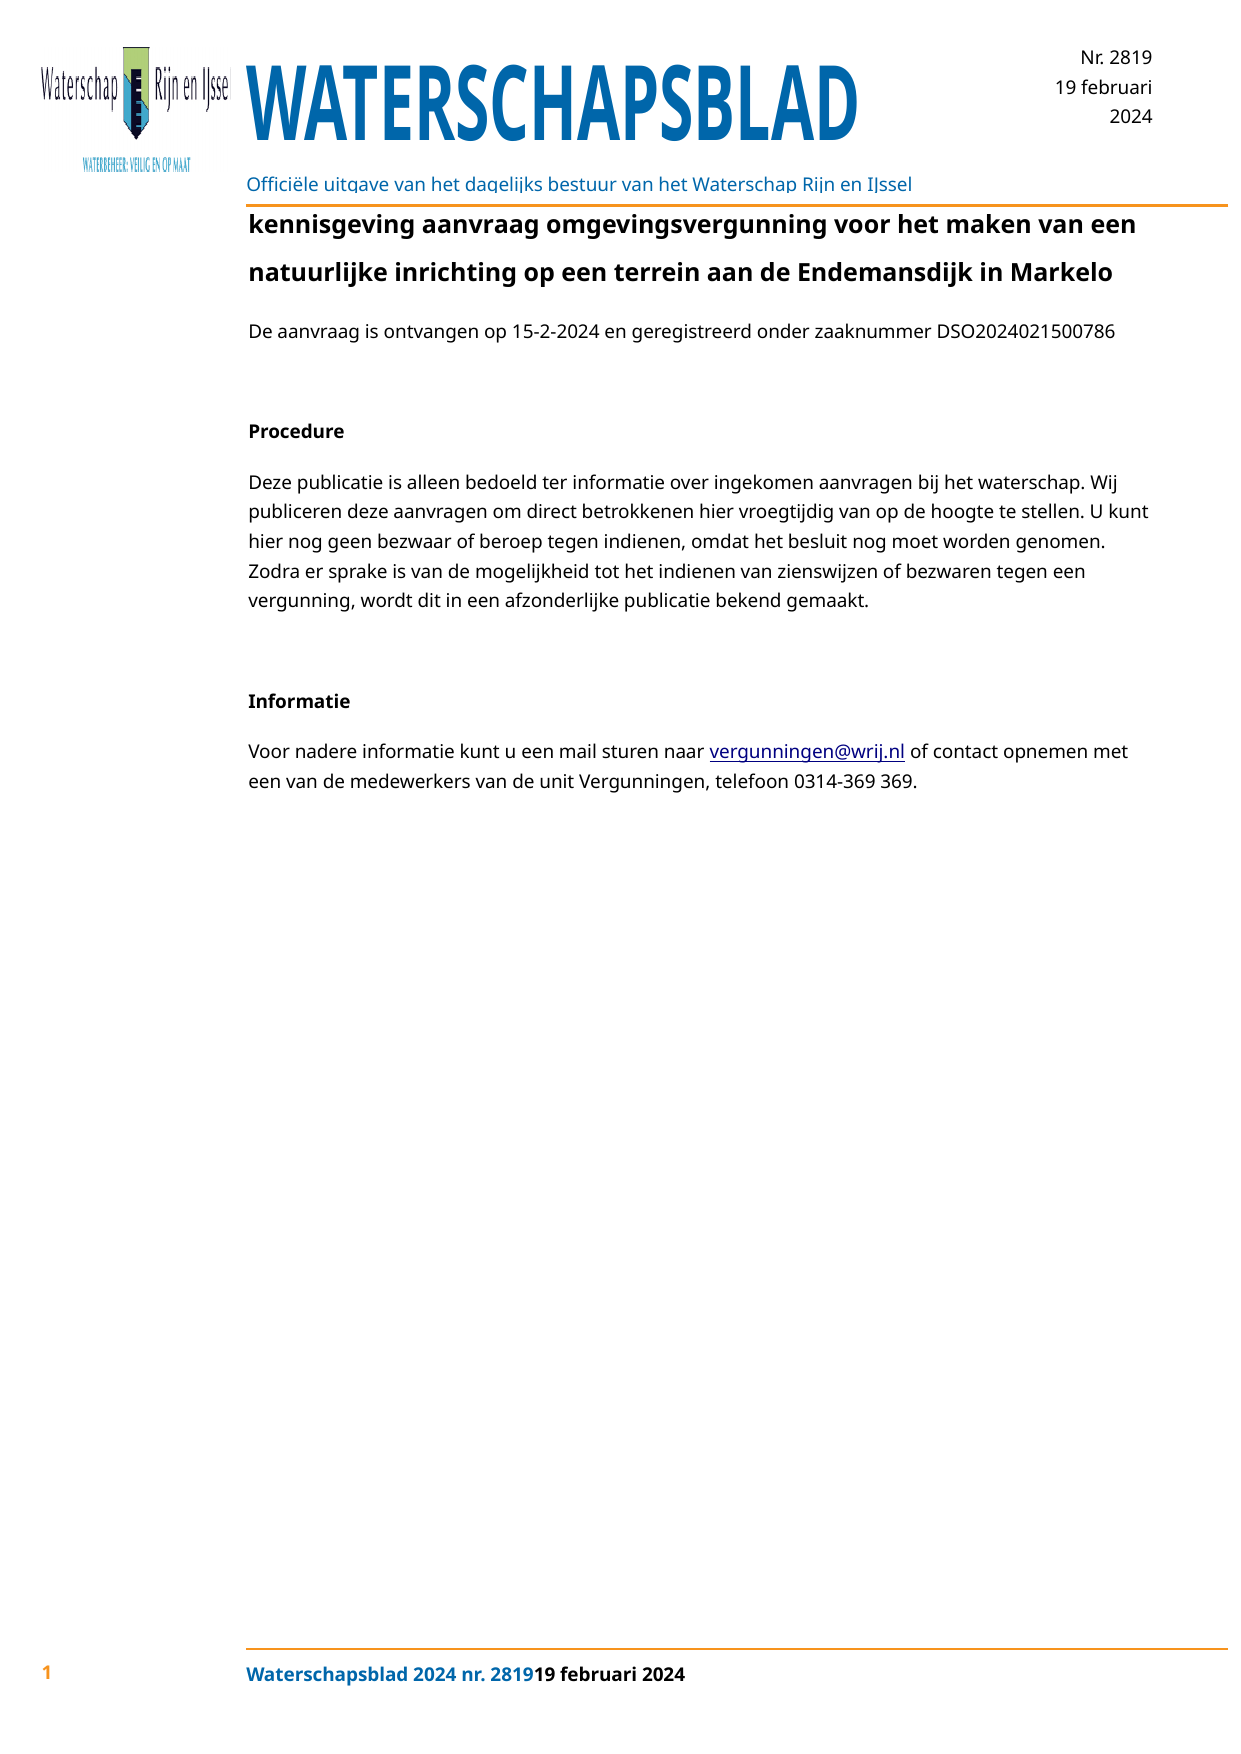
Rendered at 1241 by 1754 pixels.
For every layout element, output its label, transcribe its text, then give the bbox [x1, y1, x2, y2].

text De aanvraag is ontvangen op 15-2-2024 en geregistreerd onder zaaknummer DSO2024021500786 [248, 318, 1152, 344]
text Voor nadere informatie kunt u een mail sturen naar vergunningen@wrij.nl of contact opnemen met een van de medewerkers van de unit Vergunningen, telefoon 0314-369 369. [248, 739, 1152, 794]
text Informatie [248, 688, 1152, 714]
picture [41, 47, 231, 172]
text Deze publicatie is alleen bedoeld ter informatie over ingekomen aanvragen bij het waterschap. Wij publiceren deze aanvragen om direct betrokkenen hier vroegtijdig van op de hoogte te stellen. U kunt hier nog geen bezwaar of beroep tegen indienen, omdat het besluit nog moet worden genomen. Zodra er sprake is van de mogelijkheid tot het indienen van zienswijzen of bezwaren tegen een vergunning, wordt dit in een afzonderlijke publicatie bekend gemaakt. [248, 469, 1152, 613]
text Procedure [248, 419, 1152, 444]
text kennisgeving aanvraag omgevingsvergunning voor het maken van een natuurlijke inrichting op een terrein aan de Endemansdijk in Markelo [248, 207, 1152, 288]
